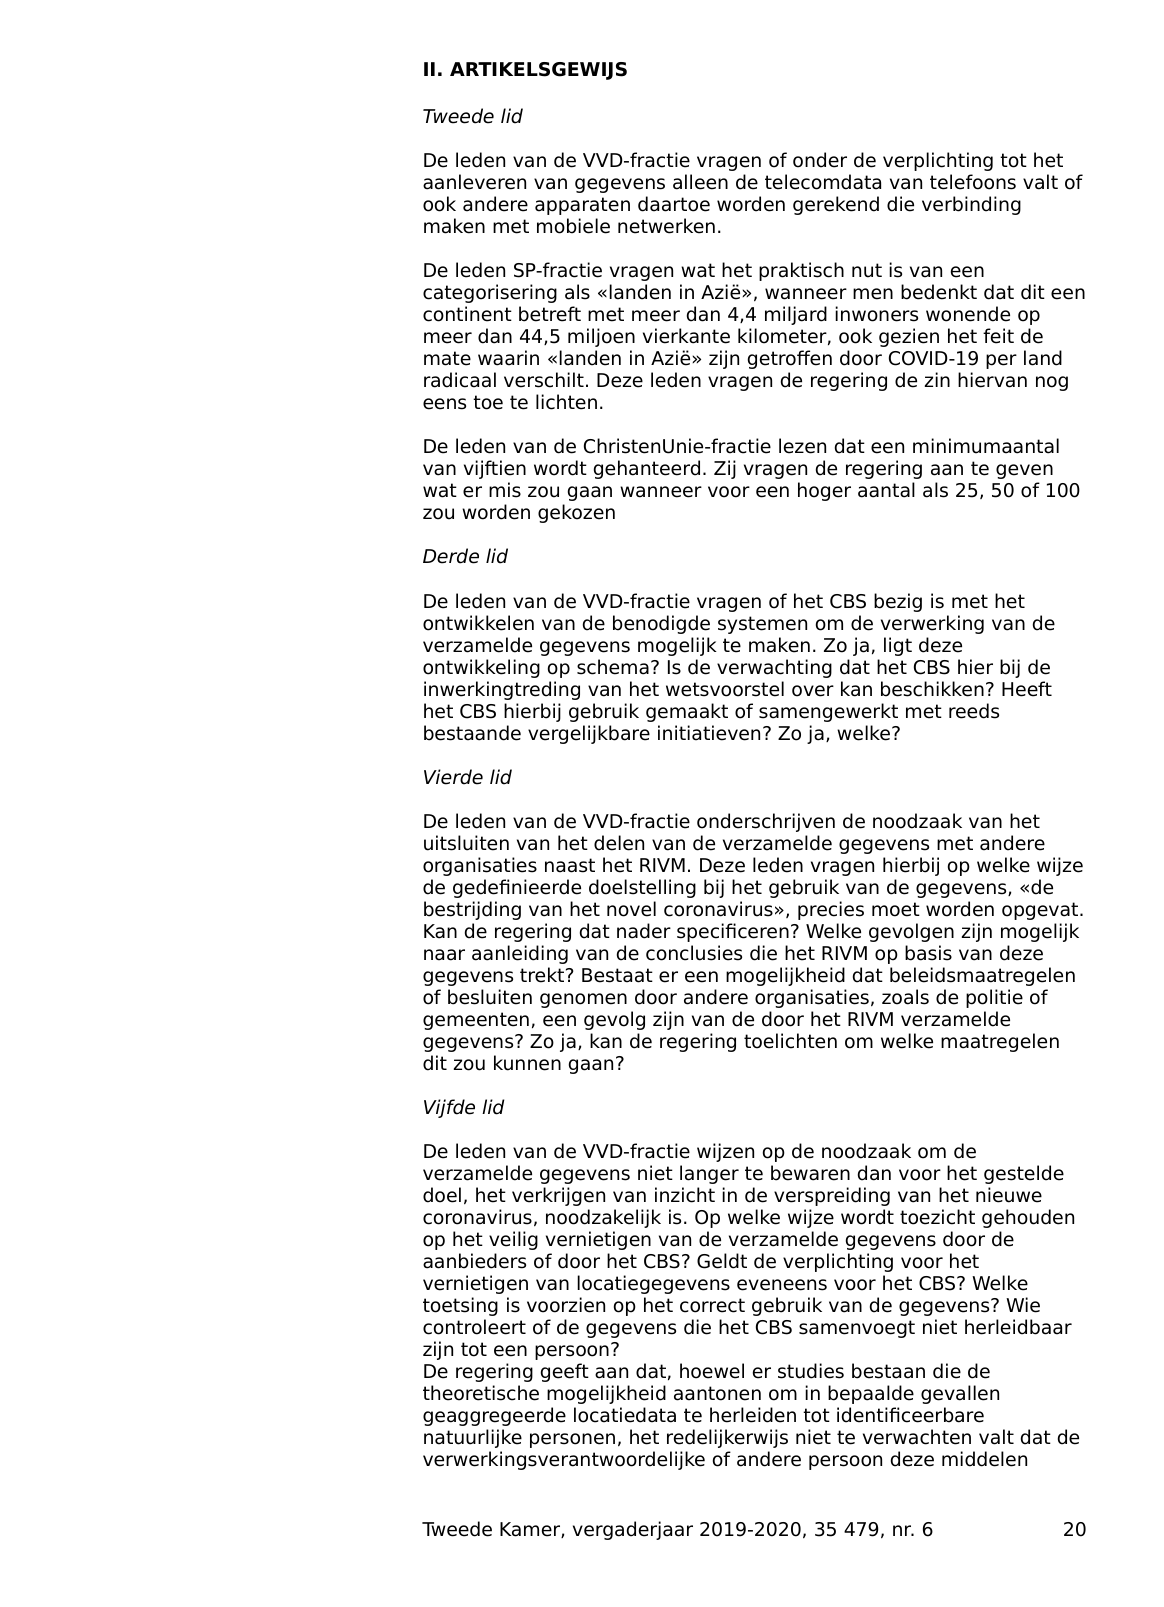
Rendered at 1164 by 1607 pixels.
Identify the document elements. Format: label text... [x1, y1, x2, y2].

text De regering geeft aan dat, hoewel er studies bestaan die de theoretische mogelijkheid aantonen om in bepaalde gevallen geaggregeerde locatiedata te herleiden tot identificeerbare natuurlijke personen, het redelijkerwijs niet te verwachten valt dat de verwerkingsverantwoordelijke of andere persoon deze middelen [422, 1361, 1087, 1471]
text De leden van de VVD-fractie vragen of onder de verplichting tot het aanleveren van gegevens alleen de telecomdata van telefoons valt of ook andere apparaten daartoe worden gerekend die verbinding maken met mobiele netwerken. [422, 150, 1087, 238]
text De leden van de VVD-fractie onderschrijven de noodzaak van het uitsluiten van het delen van de verzamelde gegevens met andere organisaties naast het RIVM. Deze leden vragen hierbij op welke wijze de gedefinieerde doelstelling bij het gebruik van de gegevens, «de bestrijding van het novel coronavirus», precies moet worden opgevat. Kan de regering dat nader specificeren? Welke gevolgen zijn mogelijk naar aanleiding van de conclusies die het RIVM op basis van deze gegevens trekt? Bestaat er een mogelijkheid dat beleidsmaatregelen of besluiten genomen door andere organisaties, zoals de politie of gemeenten, een gevolg zijn van de door het RIVM verzamelde gegevens? Zo ja, kan de regering toelichten om welke maatregelen dit zou kunnen gaan? [422, 811, 1087, 1074]
text De leden van de ChristenUnie-fractie lezen dat een minimumaantal van vijftien wordt gehanteerd. Zij vragen de regering aan te geven wat er mis zou gaan wanneer voor een hoger aantal als 25, 50 of 100 zou worden gekozen [422, 436, 1087, 524]
subtitle Tweede lid [422, 106, 1087, 128]
text De leden SP-fractie vragen wat het praktisch nut is van een categorisering als «landen in Azië», wanneer men bedenkt dat dit een continent betreft met meer dan 4,4 miljard inwoners wonende op meer dan 44,5 miljoen vierkante kilometer, ook gezien het feit de mate waarin «landen in Azië» zijn getroffen door COVID-19 per land radicaal verschilt. Deze leden vragen de regering de zin hiervan nog eens toe te lichten. [422, 260, 1087, 414]
text De leden van de VVD-fractie vragen of het CBS bezig is met het ontwikkelen van de benodigde systemen om de verwerking van de verzamelde gegevens mogelijk te maken. Zo ja, ligt deze ontwikkeling op schema? Is de verwachting dat het CBS hier bij de inwerkingtreding van het wetsvoorstel over kan beschikken? Heeft het CBS hierbij gebruik gemaakt of samengewerkt met reeds bestaande vergelijkbare initiatieven? Zo ja, welke? [422, 591, 1087, 744]
text De leden van de VVD-fractie wijzen op de noodzaak om de verzamelde gegevens niet langer te bewaren dan voor het gestelde doel, het verkrijgen van inzicht in de verspreiding van het nieuwe coronavirus, noodzakelijk is. Op welke wijze wordt toezicht gehouden op het veilig vernietigen van de verzamelde gegevens door de aanbieders of door het CBS? Geldt de verplichting voor het vernietigen van locatiegegevens eveneens voor het CBS? Welke toetsing is voorzien op het correct gebruik van de gegevens? Wie controleert of de gegevens die het CBS samenvoegt niet herleidbaar zijn tot een persoon? [422, 1141, 1087, 1361]
subtitle Derde lid [422, 546, 1087, 568]
subtitle Vijfde lid [422, 1097, 1087, 1119]
subtitle Vierde lid [422, 767, 1087, 789]
subtitle II. ARTIKELSGEWIJS [422, 59, 1087, 81]
